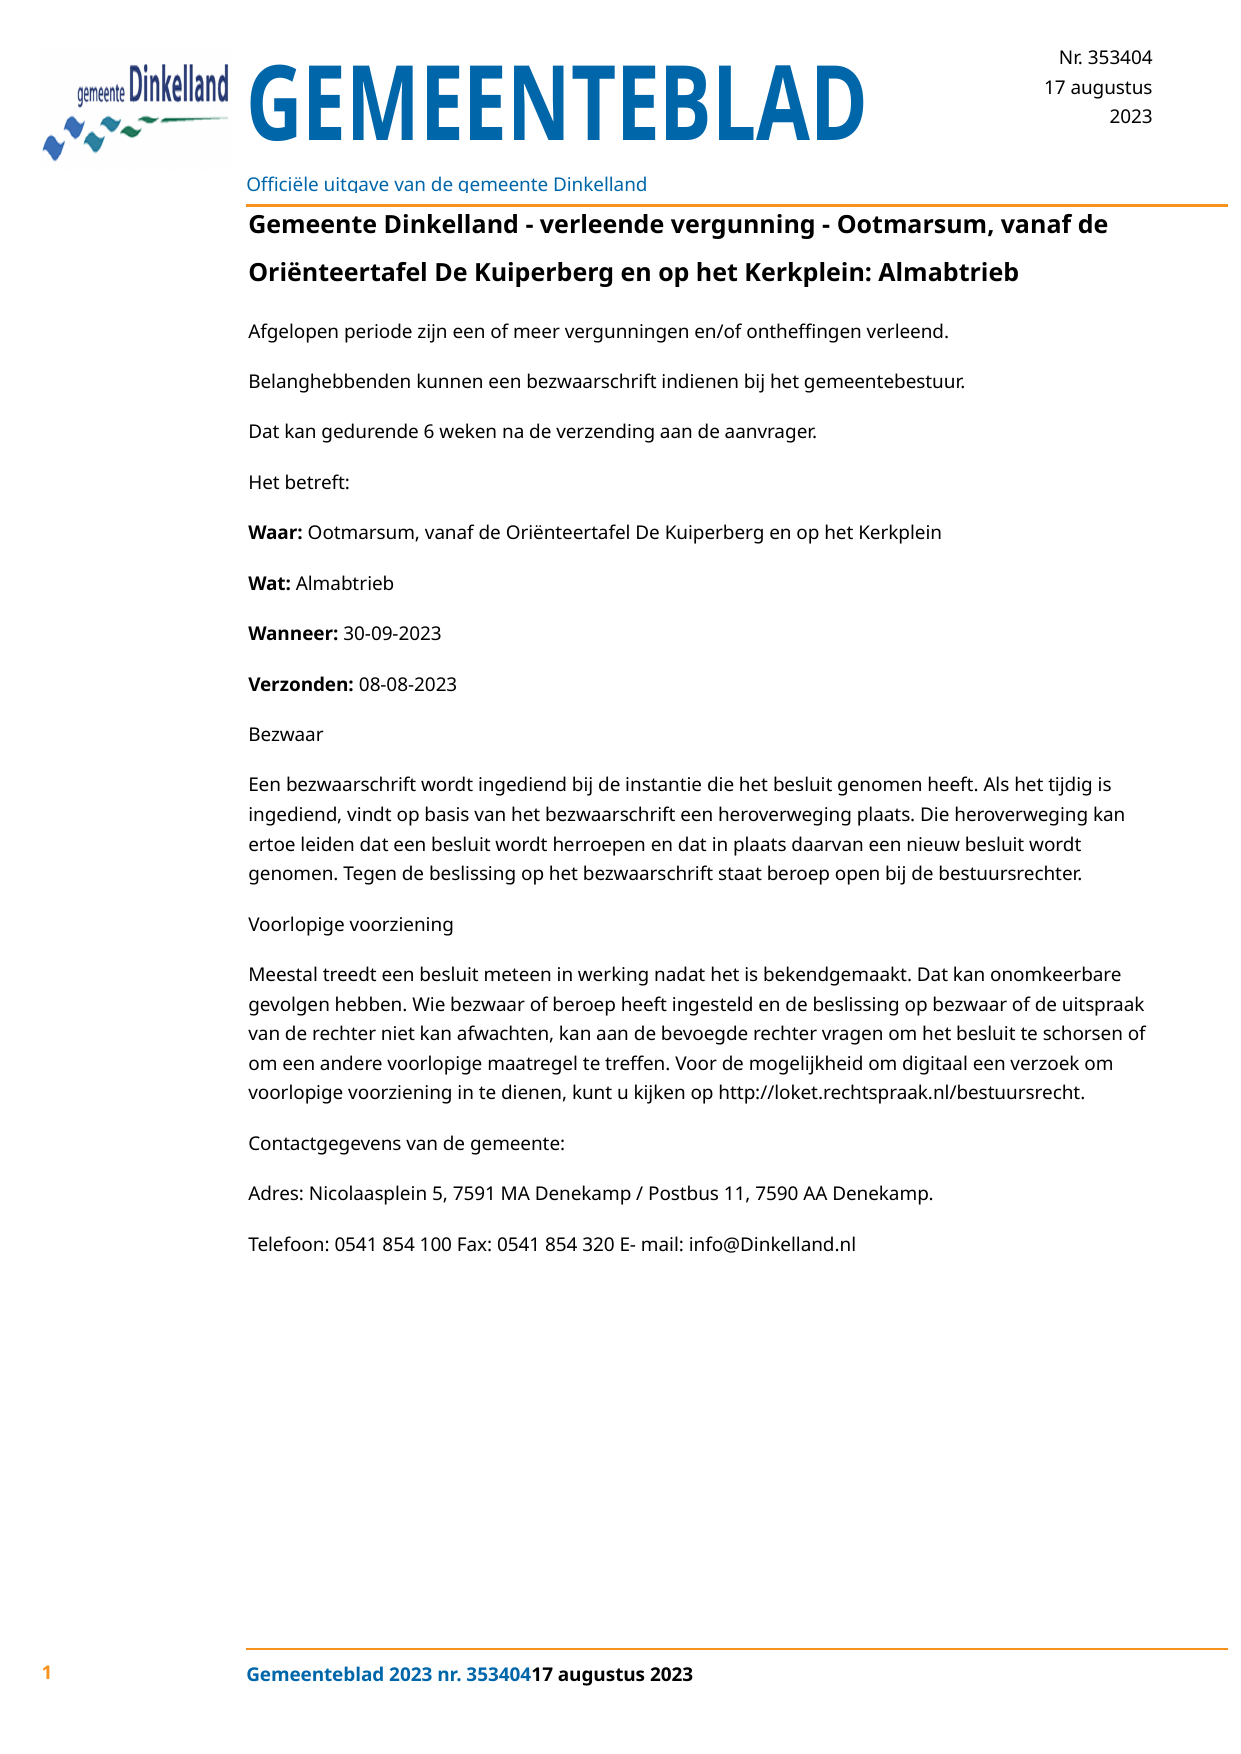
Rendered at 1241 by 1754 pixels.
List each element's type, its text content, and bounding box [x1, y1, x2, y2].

text Wat: Almabtrieb [248, 570, 1152, 596]
text Dat kan gedurende 6 weken na de verzending aan de aanvrager. [248, 419, 1152, 444]
text Verzonden: 08-08-2023 [248, 671, 1152, 697]
text Een bezwaarschrift wordt ingediend bij de instantie die het besluit genomen heeft. Als het tijdig is ingediend, vindt op basis van het bezwaarschrift een heroverweging plaats. Die heroverweging kan ertoe leiden dat een besluit wordt herroepen en dat in plaats daarvan een nieuw besluit wordt genomen. Tegen de beslissing op het bezwaarschrift staat beroep open bij de bestuursrechter. [248, 772, 1152, 886]
text Gemeente Dinkelland - verleende vergunning - Ootmarsum, vanaf de Oriënteertafel De Kuiperberg en op het Kerkplein: Almabtrieb [248, 207, 1152, 288]
text Bezwaar [248, 721, 1152, 747]
text Belanghebbenden kunnen een bezwaarschrift indienen bij het gemeentebestuur. [248, 368, 1152, 394]
text Afgelopen periode zijn een of meer vergunningen en/of ontheffingen verleend. [248, 318, 1152, 344]
text Het betreft: [248, 469, 1152, 495]
text Adres: Nicolaasplein 5, 7591 MA Denekamp / Postbus 11, 7590 AA Denekamp. [248, 1180, 1152, 1206]
picture [41, 47, 231, 172]
text Meestal treedt een besluit meteen in werking nadat het is bekendgemaakt. Dat kan onomkeerbare gevolgen hebben. Wie bezwaar of beroep heeft ingesteld en de beslissing op bezwaar of de uitspraak van de rechter niet kan afwachten, kan aan de bevoegde rechter vragen om het besluit te schorsen of om een andere voorlopige maatregel te treffen. Voor de mogelijkheid om digitaal een verzoek om voorlopige voorziening in te dienen, kunt u kijken op http://loket.rechtspraak.nl/bestuursrecht. [248, 961, 1152, 1105]
text Telefoon: 0541 854 100 Fax: 0541 854 320 E- mail: info@Dinkelland.nl [248, 1231, 1152, 1257]
text Contactgegevens van de gemeente: [248, 1130, 1152, 1156]
text Wanneer: 30-09-2023 [248, 620, 1152, 646]
text Voorlopige voorziening [248, 911, 1152, 937]
text Waar: Ootmarsum, vanaf de Oriënteertafel De Kuiperberg en op het Kerkplein [248, 519, 1152, 545]
